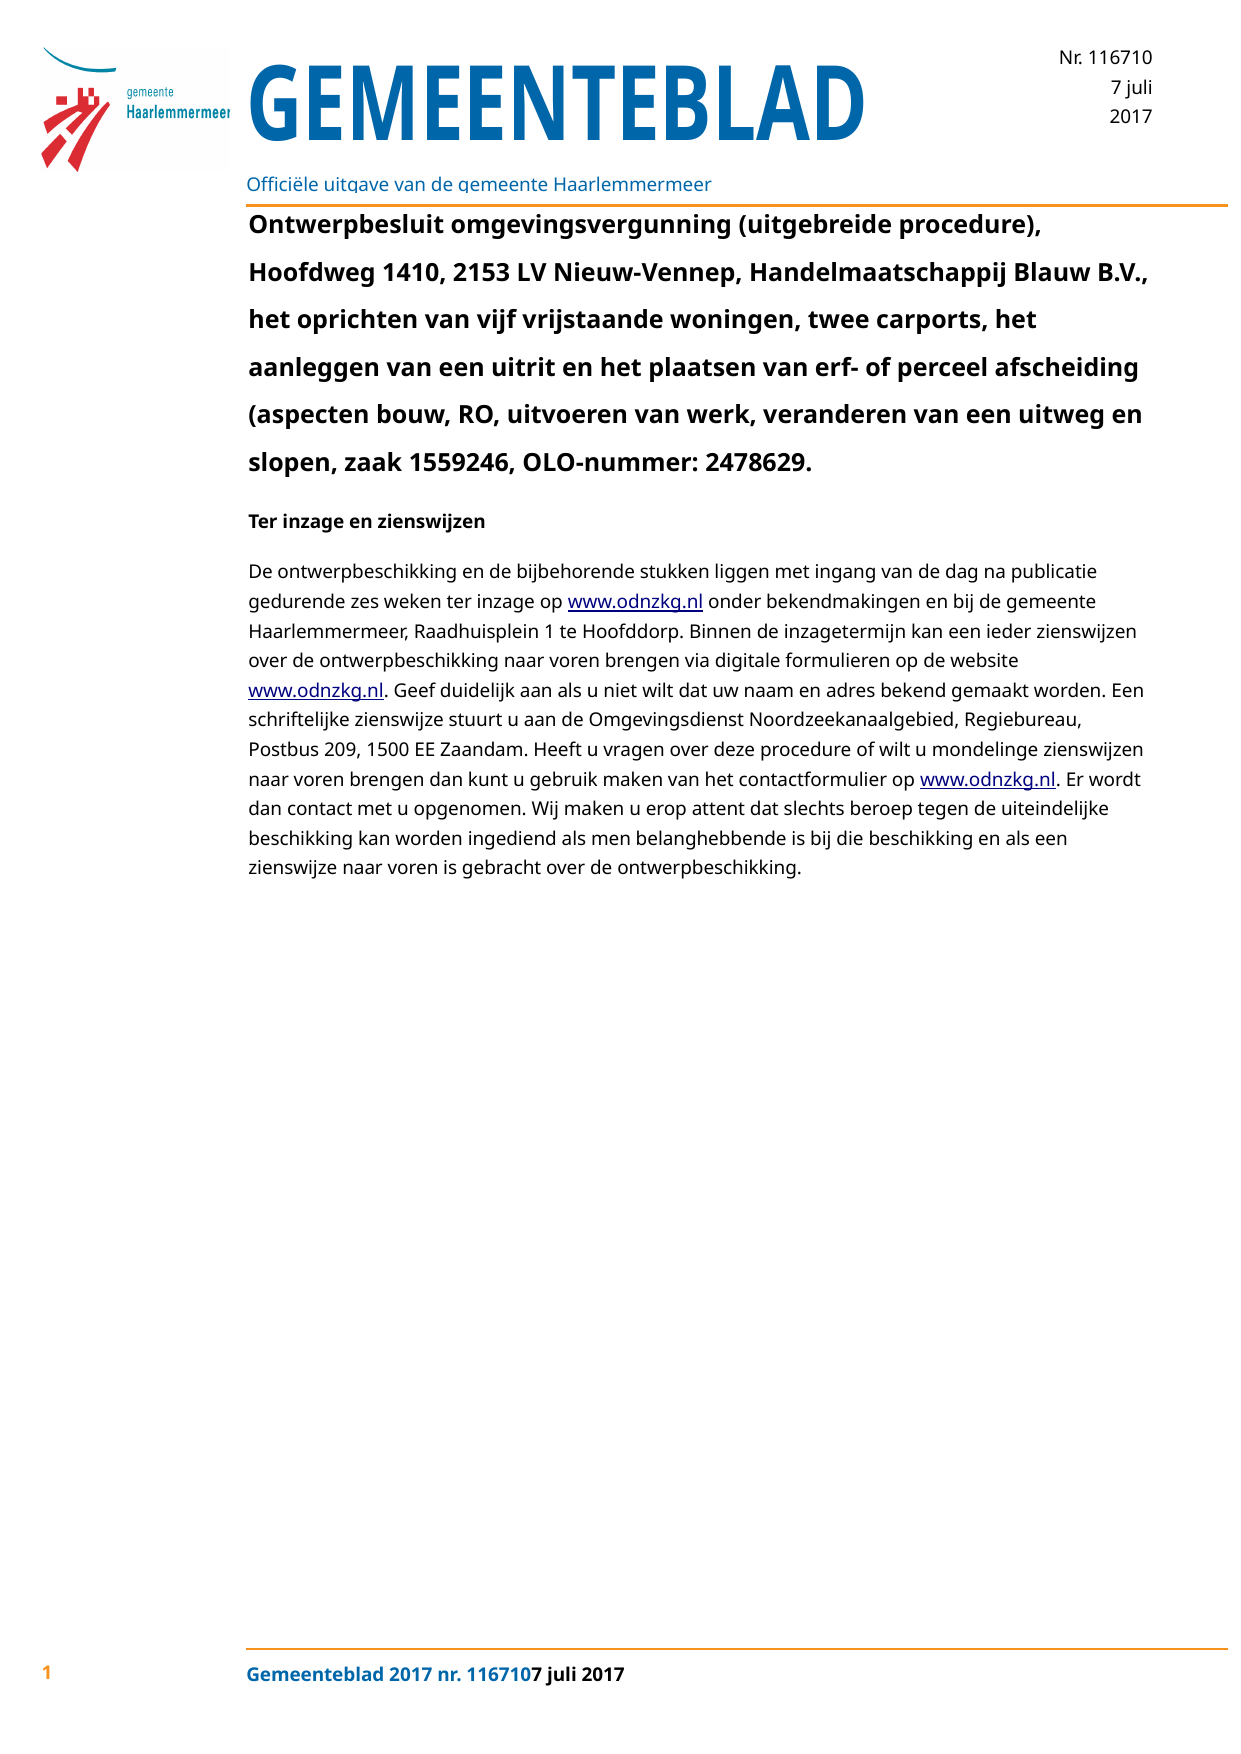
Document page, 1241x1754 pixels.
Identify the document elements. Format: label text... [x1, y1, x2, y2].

text De ontwerpbeschikking en de bijbehorende stukken liggen met ingang van de dag na publicatie gedurende zes weken ter inzage op www.odnzkg.nl onder bekendmakingen en bij de gemeente Haarlemmermeer, Raadhuisplein 1 te Hoofddorp. Binnen de inzagetermijn kan een ieder zienswijzen over de ontwerpbeschikking naar voren brengen via digitale formulieren op de website www.odnzkg.nl. Geef duidelijk aan als u niet wilt dat uw naam en adres bekend gemaakt worden. Een schriftelijke zienswijze stuurt u aan de Omgevingsdienst Noordzeekanaalgebied, Regiebureau, Postbus 209, 1500 EE Zaandam. Heeft u vragen over deze procedure of wilt u mondelinge zienswijzen naar voren brengen dan kunt u gebruik maken van het contactformulier op www.odnzkg.nl. Er wordt dan contact met u opgenomen. Wij maken u erop attent dat slechts beroep tegen de uiteindelijke beschikking kan worden ingediend als men belanghebbende is bij die beschikking en als een zienswijze naar voren is gebracht over de ontwerpbeschikking. [248, 559, 1152, 880]
picture [41, 47, 231, 172]
text Ter inzage en zienswijzen [248, 508, 1152, 534]
text Ontwerpbesluit omgevingsvergunning (uitgebreide procedure), Hoofdweg 1410, 2153 LV Nieuw-Vennep, Handelmaatschappij Blauw B.V., het oprichten van vijf vrijstaande woningen, twee carports, het aanleggen van een uitrit en het plaatsen van erf- of perceel afscheiding (aspecten bouw, RO, uitvoeren van werk, veranderen van een uitweg en slopen, zaak 1559246, OLO-nummer: 2478629. [248, 207, 1152, 479]
